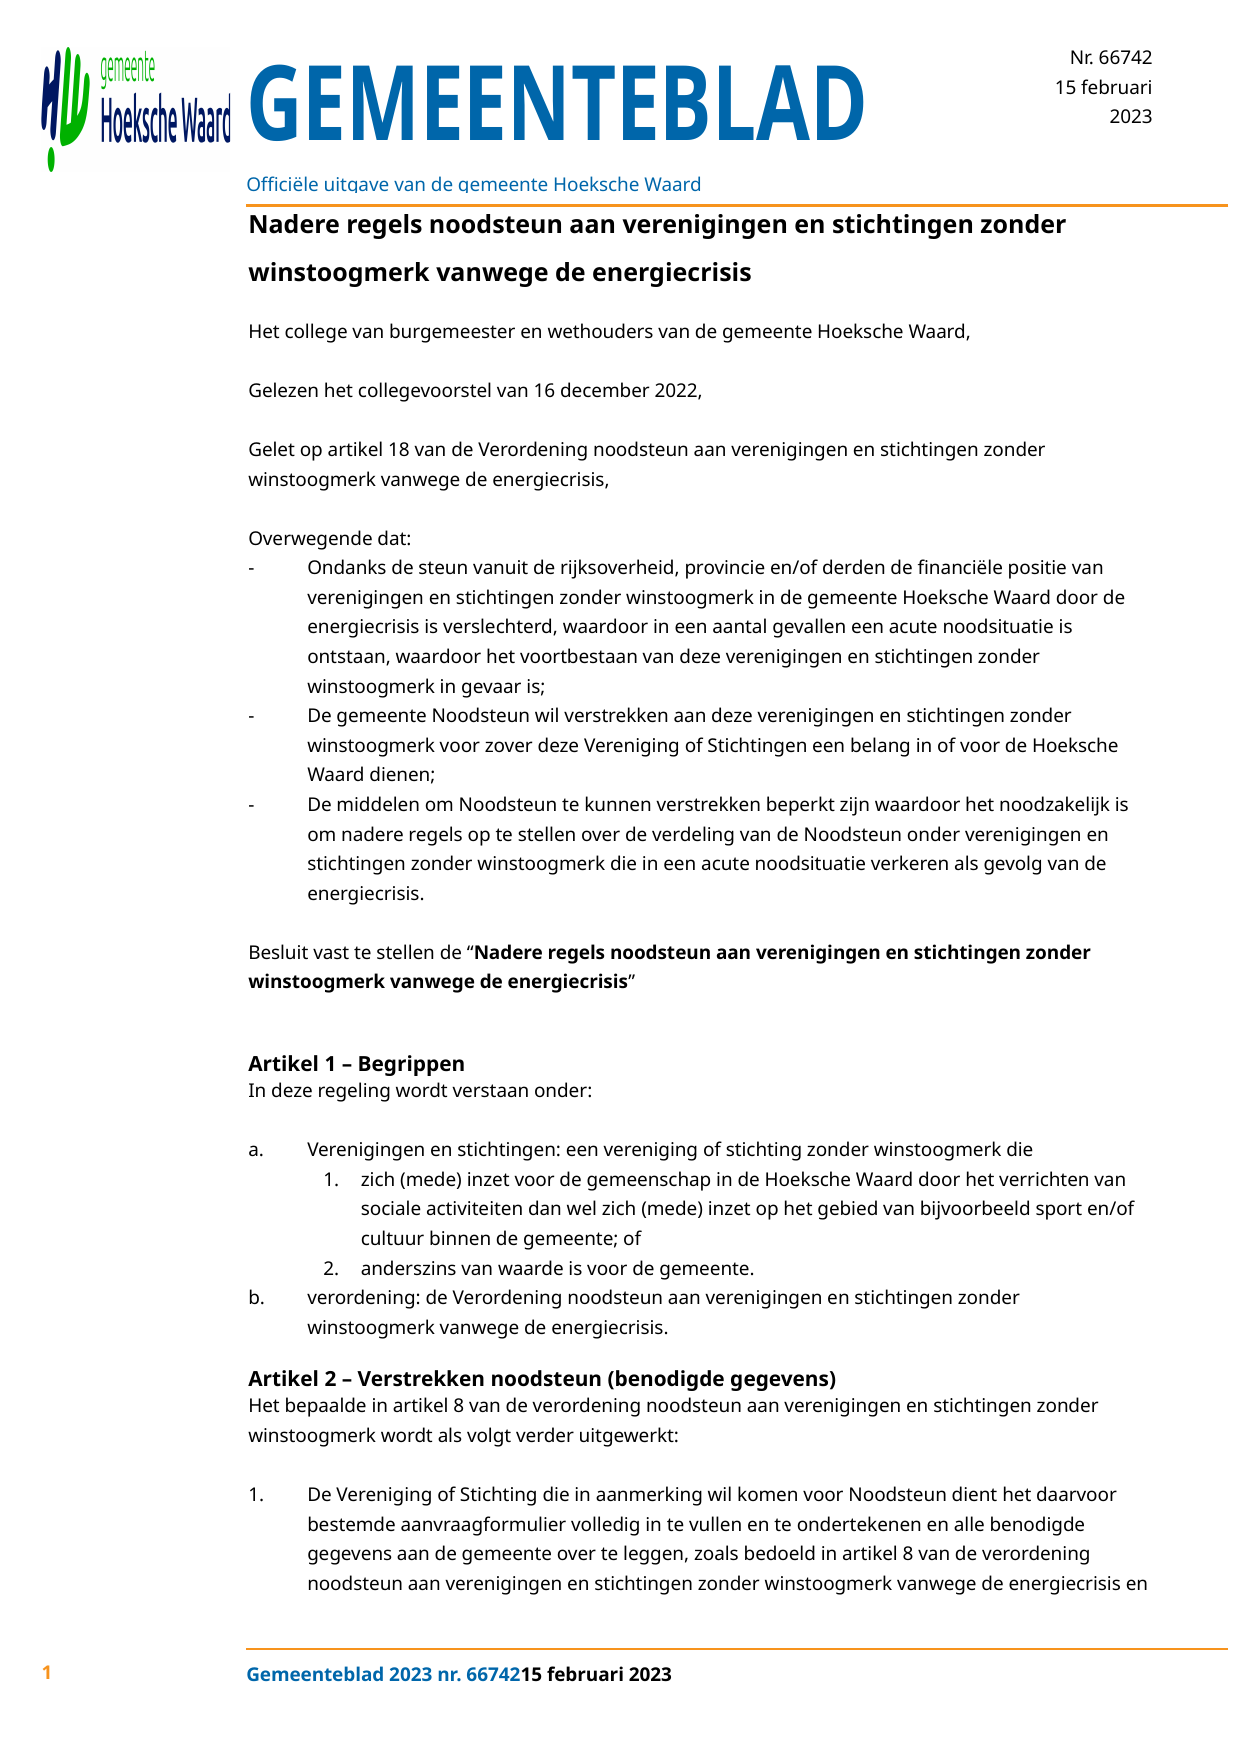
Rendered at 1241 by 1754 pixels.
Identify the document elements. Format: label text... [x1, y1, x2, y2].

list De gemeente Noodsteun wil verstrekken aan deze verenigingen en stichtingen zonder winstoogmerk voor zover deze Vereniging of Stichtingen een belang in of voor de Hoeksche Waard dienen; [248, 702, 1152, 787]
list De middelen om Noodsteun te kunnen verstrekken beperkt zijn waardoor het noodzakelijk is om nadere regels op te stellen over de verdeling van de Noodsteun onder verenigingen en stichtingen zonder winstoogmerk die in een acute noodsituatie verkeren als gevolg van de energiecrisis. [248, 791, 1152, 906]
list verordening: de Verordening noodsteun aan verenigingen en stichtingen zonder winstoogmerk vanwege de energiecrisis. [248, 1284, 1152, 1339]
list zich (mede) inzet voor de gemeenschap in de Hoeksche Waard door het verrichten van sociale activiteiten dan wel zich (mede) inzet op het gebied van bijvoorbeeld sport en/of cultuur binnen de gemeente; of [323, 1166, 1152, 1251]
text Artikel 1 – Begrippen [248, 1049, 1152, 1077]
text Gelet op artikel 18 van de Verordening noodsteun aan verenigingen en stichtingen zonder winstoogmerk vanwege de energiecrisis, [248, 436, 1152, 492]
picture [41, 47, 231, 172]
list De Vereniging of Stichting die in aanmerking wil komen voor Noodsteun dient het daarvoor bestemde aanvraagformulier volledig in te vullen en te ondertekenen en alle benodigde gegevens aan de gemeente over te leggen, zoals bedoeld in artikel 8 van de verordening noodsteun aan verenigingen en stichtingen zonder winstoogmerk vanwege de energiecrisis en [248, 1481, 1152, 1596]
text In deze regeling wordt verstaan onder: [248, 1077, 1152, 1103]
text Het bepaalde in artikel 8 van de verordening noodsteun aan verenigingen en stichtingen zonder winstoogmerk wordt als volgt verder uitgewerkt: [248, 1393, 1152, 1448]
text Gelezen het collegevoorstel van 16 december 2022, [248, 377, 1152, 403]
text Artikel 2 – Verstrekken noodsteun (benodigde gegevens) [248, 1364, 1152, 1393]
text Het college van burgemeester en wethouders van de gemeente Hoeksche Waard, [248, 318, 1152, 344]
text Besluit vast te stellen de “Nadere regels noodsteun aan verenigingen en stichtingen zonder winstoogmerk vanwege de energiecrisis” [248, 939, 1152, 994]
list Ondanks de steun vanuit de rijksoverheid, provincie en/of derden de financiële positie van verenigingen en stichtingen zonder winstoogmerk in de gemeente Hoeksche Waard door de energiecrisis is verslechterd, waardoor in een aantal gevallen een acute noodsituatie is ontstaan, waardoor het voortbestaan van deze verenigingen en stichtingen zonder winstoogmerk in gevaar is; [248, 554, 1152, 699]
list Verenigingen en stichtingen: een vereniging of stichting zonder winstoogmerk die [248, 1136, 1152, 1162]
text Nadere regels noodsteun aan verenigingen en stichtingen zonder winstoogmerk vanwege de energiecrisis [248, 207, 1152, 288]
list anderszins van waarde is voor de gemeente. [323, 1255, 1152, 1280]
text Overwegende dat: [248, 525, 1152, 551]
